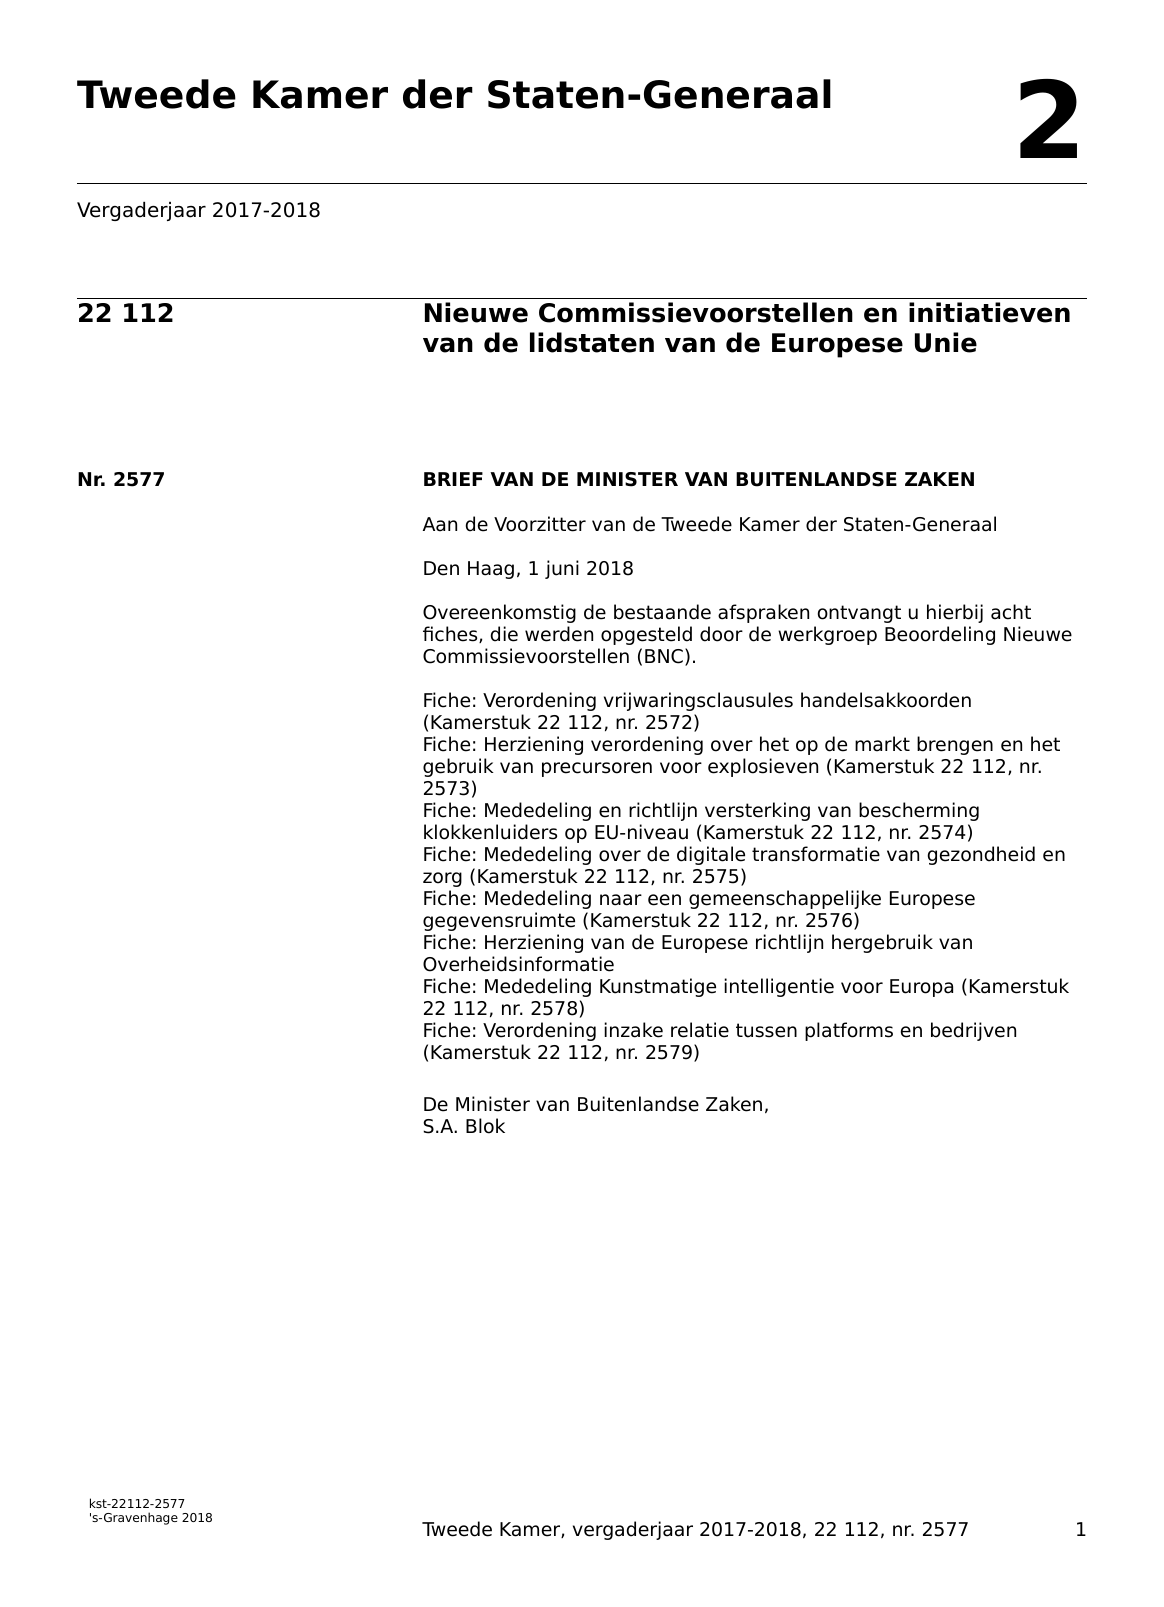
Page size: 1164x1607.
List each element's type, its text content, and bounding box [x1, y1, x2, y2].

text Fiche: Mededeling en richtlijn versterking van bescherming klokkenluiders op EU-niveau (Kamerstuk 22 112, nr. 2574) [422, 800, 1087, 844]
text Fiche: Mededeling naar een gemeenschappelijke Europese gegevensruimte (Kamerstuk 22 112, nr. 2576) [422, 888, 1087, 932]
text Fiche: Verordening vrijwaringsclausules handelsakkoorden (Kamerstuk 22 112, nr. 2572) [422, 690, 1087, 734]
text De Minister van Buitenlandse Zaken, S.A. Blok [422, 1094, 1087, 1138]
text Den Haag, 1 juni 2018 [422, 558, 1087, 580]
text kst-22112-2577 [88, 1497, 323, 1511]
text Aan de Voorzitter van de Tweede Kamer der Staten-Generaal [422, 513, 1087, 536]
text Overeenkomstig de bestaande afspraken ontvangt u hierbij acht fiches, die werden opgesteld door de werkgroep Beoordeling Nieuwe Commissievoorstellen (BNC). [422, 602, 1087, 668]
text Fiche: Verordening inzake relatie tussen platforms en bedrijven (Kamerstuk 22 112, nr. 2579) [422, 1020, 1087, 1064]
text 's-Gravenhage 2018 [88, 1511, 323, 1525]
table_header 2 [886, 59, 1087, 183]
table_header Tweede Kamer der Staten-Generaal [77, 59, 886, 183]
text Fiche: Herziening verordening over het op de markt brengen en het gebruik van precursoren voor explosieven (Kamerstuk 22 112, nr. 2573) [422, 734, 1087, 800]
subtitle 22 112 Nieuwe Commissievoorstellen en initiatieven van de lidstaten van de Europese Unie [77, 299, 1087, 358]
text Fiche: Mededeling Kunstmatige intelligentie voor Europa (Kamerstuk 22 112, nr. 2578) [422, 976, 1087, 1020]
subtitle Nr. 2577 BRIEF VAN DE MINISTER VAN BUITENLANDSE ZAKEN [77, 469, 1087, 491]
table_cell Vergaderjaar 2017-2018 [77, 184, 1087, 298]
text Fiche: Mededeling over de digitale transformatie van gezondheid en zorg (Kamerstuk 22 112, nr. 2575) [422, 844, 1087, 888]
text Fiche: Herziening van de Europese richtlijn hergebruik van Overheidsinformatie [422, 932, 1087, 976]
